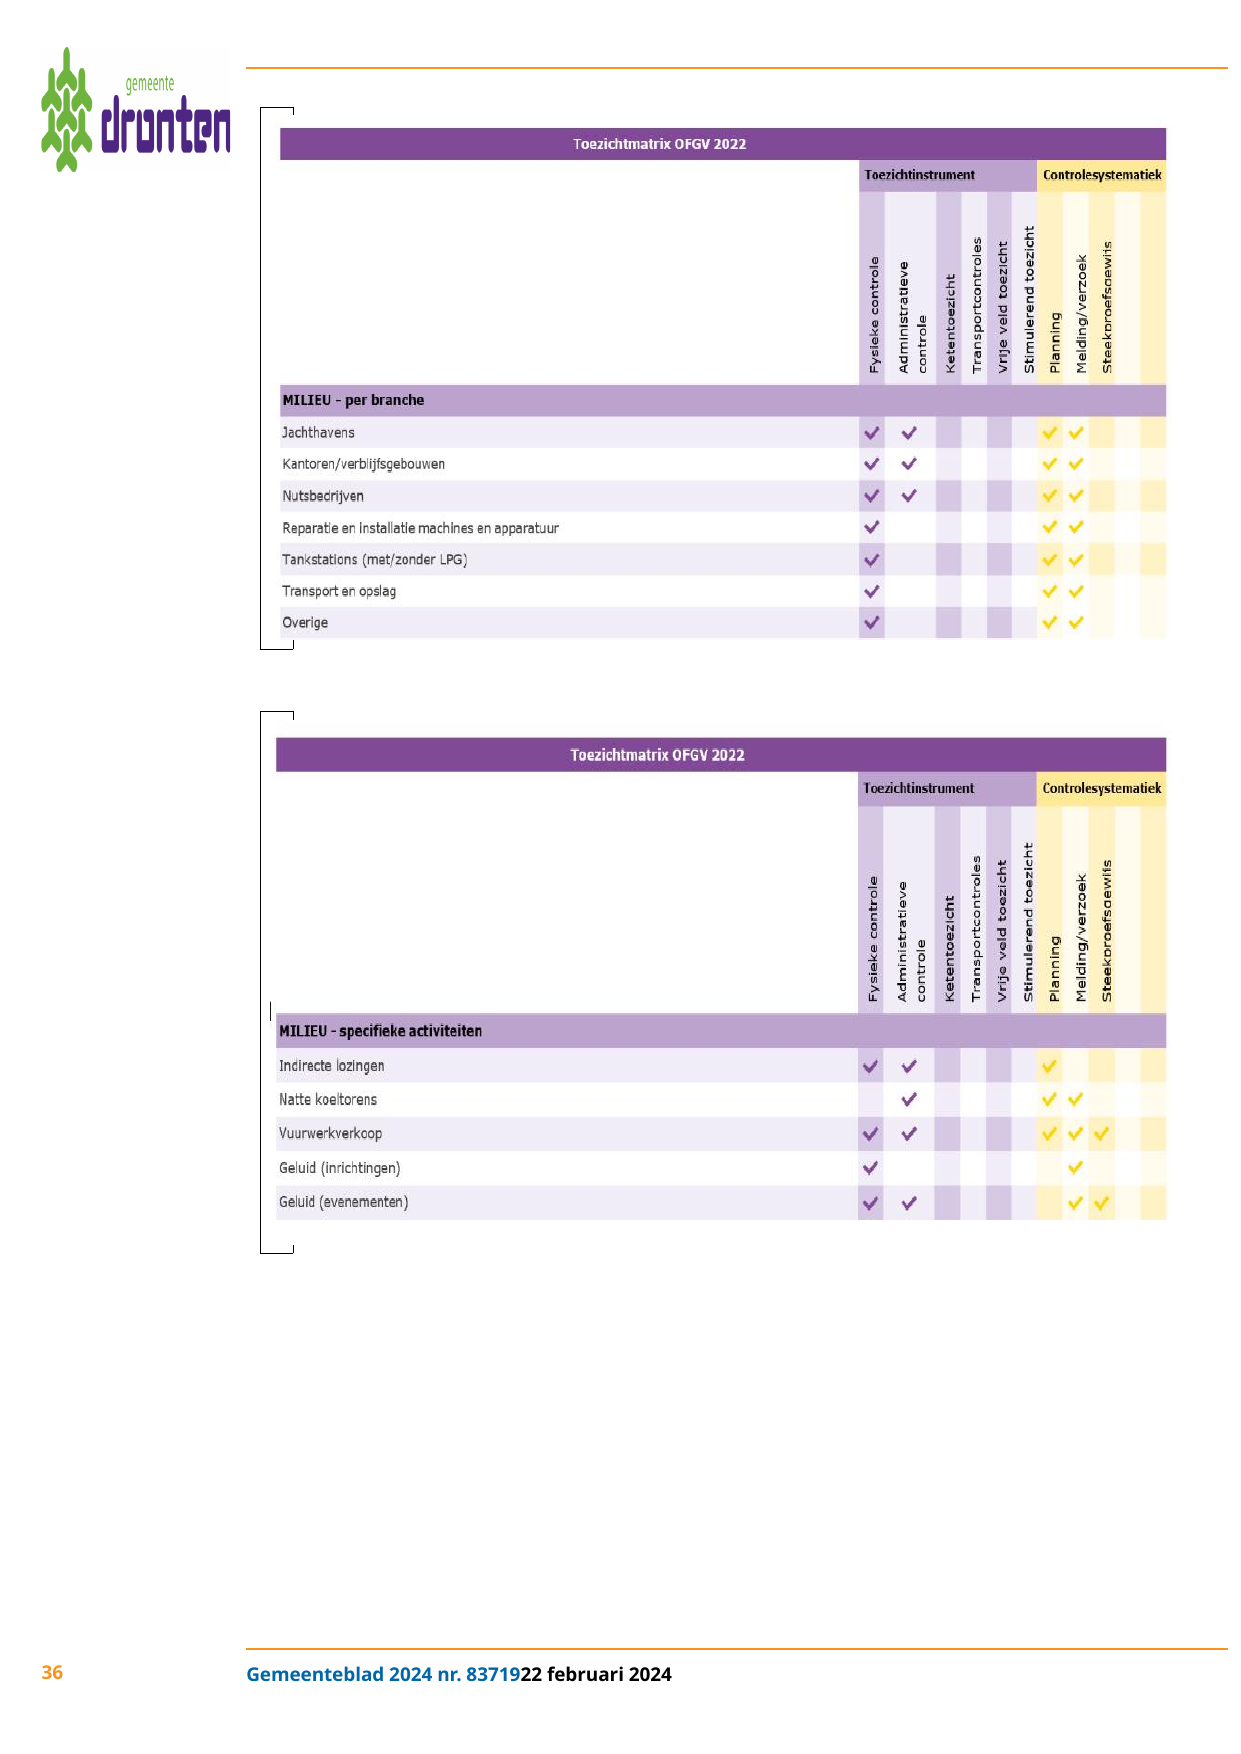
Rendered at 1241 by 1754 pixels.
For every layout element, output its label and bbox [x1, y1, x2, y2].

picture [268, 115, 1173, 640]
picture [268, 720, 1173, 1245]
picture [41, 47, 231, 172]
